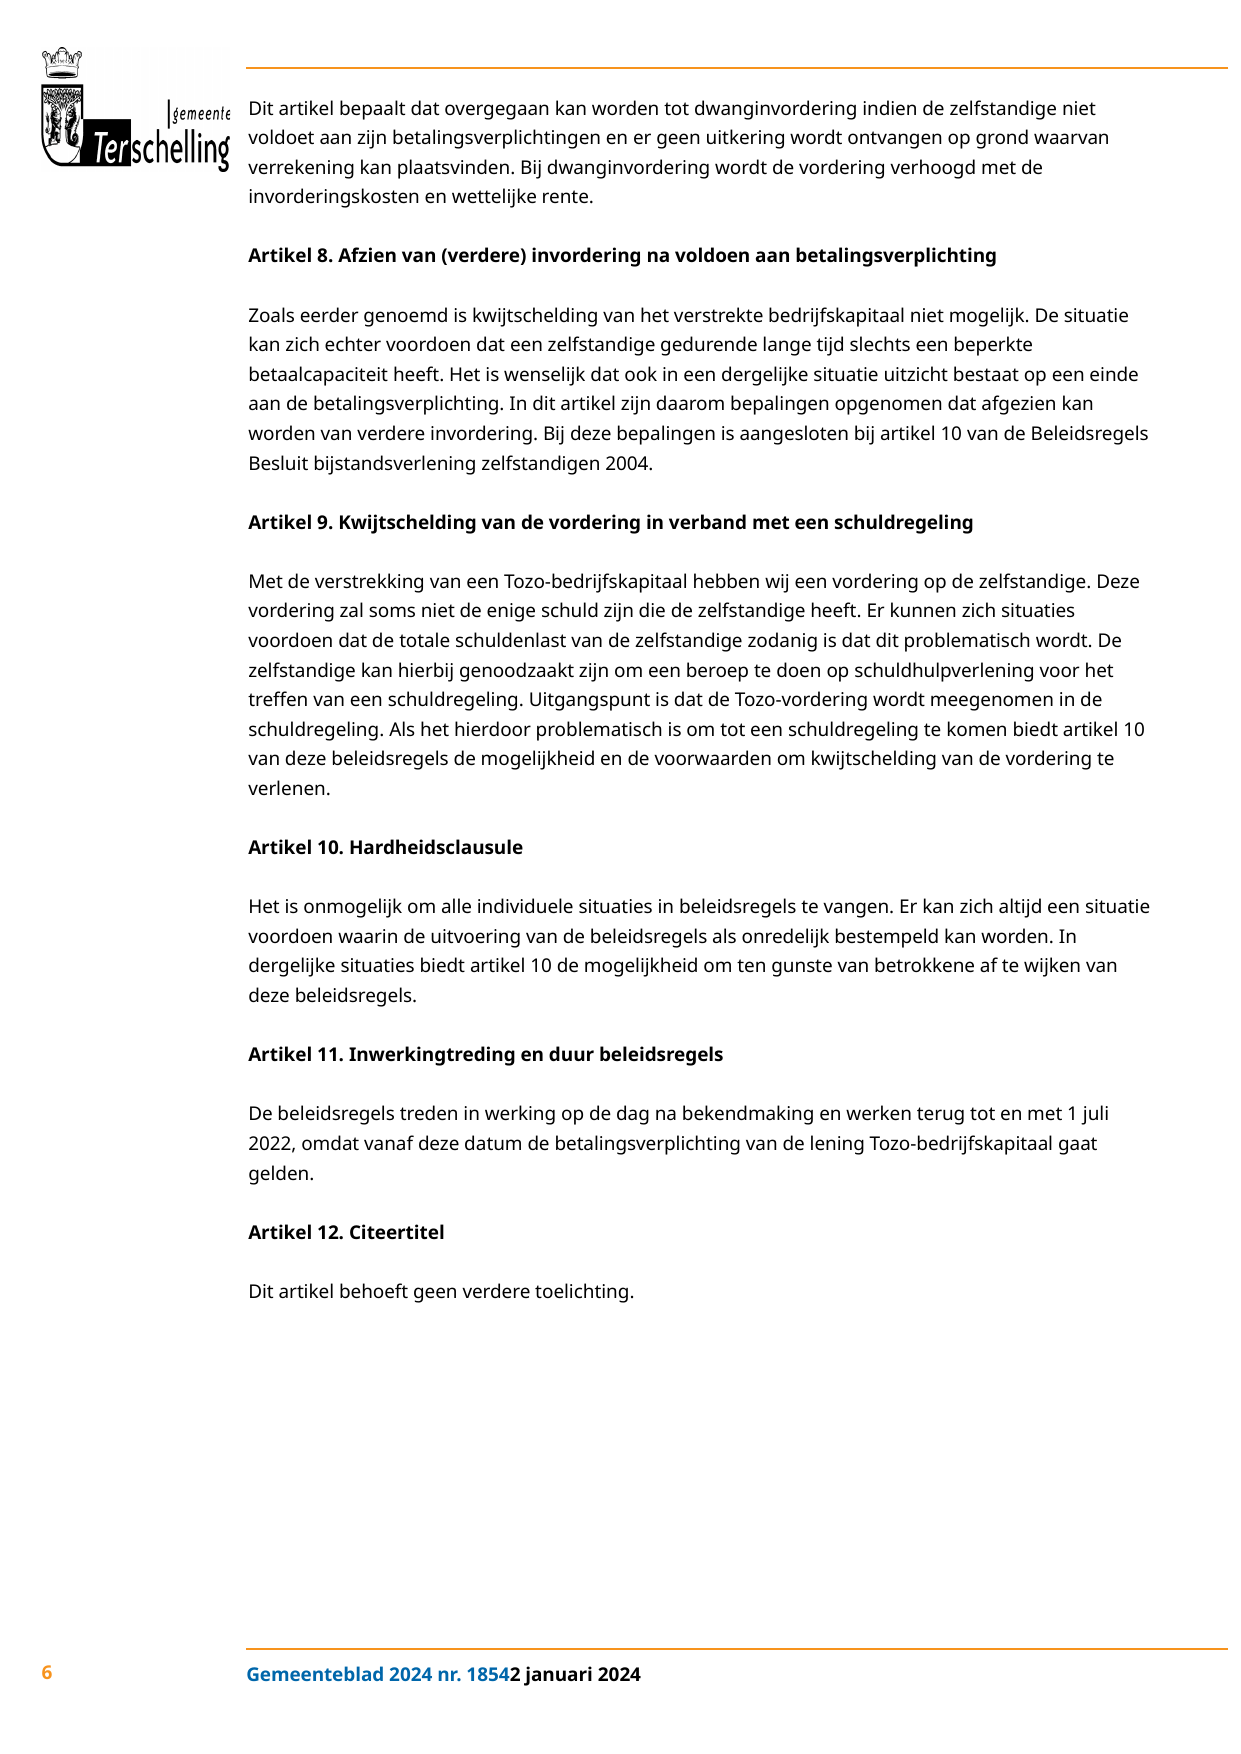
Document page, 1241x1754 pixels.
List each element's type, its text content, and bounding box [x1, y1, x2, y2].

text Artikel 10. Hardheidsclausule [248, 834, 1152, 860]
text Artikel 9. Kwijtschelding van de vordering in verband met een schuldregeling [248, 509, 1152, 535]
text Dit artikel bepaalt dat overgegaan kan worden tot dwanginvordering indien de zelfstandige niet voldoet aan zijn betalingsverplichtingen en er geen uitkering wordt ontvangen op grond waarvan verrekening kan plaatsvinden. Bij dwanginvordering wordt de vordering verhoogd met de invorderingskosten en wettelijke rente. [248, 95, 1152, 209]
text Het is onmogelijk om alle individuele situaties in beleidsregels te vangen. Er kan zich altijd een situatie voordoen waarin de uitvoering van de beleidsregels als onredelijk bestempeld kan worden. In dergelijke situaties biedt artikel 10 de mogelijkheid om ten gunste van betrokkene af te wijken van deze beleidsregels. [248, 893, 1152, 1008]
text Artikel 12. Citeertitel [248, 1219, 1152, 1245]
text Zoals eerder genoemd is kwijtschelding van het verstrekte bedrijfskapitaal niet mogelijk. De situatie kan zich echter voordoen dat een zelfstandige gedurende lange tijd slechts een beperkte betaalcapaciteit heeft. Het is wenselijk dat ook in een dergelijke situatie uitzicht bestaat op een einde aan de betalingsverplichting. In dit artikel zijn daarom bepalingen opgenomen dat afgezien kan worden van verdere invordering. Bij deze bepalingen is aangesloten bij artikel 10 van de Beleidsregels Besluit bijstandsverlening zelfstandigen 2004. [248, 302, 1152, 476]
text Dit artikel behoeft geen verdere toelichting. [248, 1278, 1152, 1304]
text Artikel 11. Inwerkingtreding en duur beleidsregels [248, 1041, 1152, 1067]
text Artikel 8. Afzien van (verdere) invordering na voldoen aan betalingsverplichting [248, 243, 1152, 268]
picture [41, 47, 231, 172]
text De beleidsregels treden in werking op de dag na bekendmaking en werken terug tot en met 1 juli 2022, omdat vanaf deze datum de betalingsverplichting van de lening Tozo-bedrijfskapitaal gaat gelden. [248, 1101, 1152, 1186]
text Met de verstrekking van een Tozo-bedrijfskapitaal hebben wij een vordering op de zelfstandige. Deze vordering zal soms niet de enige schuld zijn die de zelfstandige heeft. Er kunnen zich situaties voordoen dat de totale schuldenlast van de zelfstandige zodanig is dat dit problematisch wordt. De zelfstandige kan hierbij genoodzaakt zijn om een beroep te doen op schuldhulpverlening voor het treffen van een schuldregeling. Uitgangspunt is dat de Tozo-vordering wordt meegenomen in de schuldregeling. Als het hierdoor problematisch is om tot een schuldregeling te komen biedt artikel 10 van deze beleidsregels de mogelijkheid en de voorwaarden om kwijtschelding van de vordering te verlenen. [248, 568, 1152, 801]
